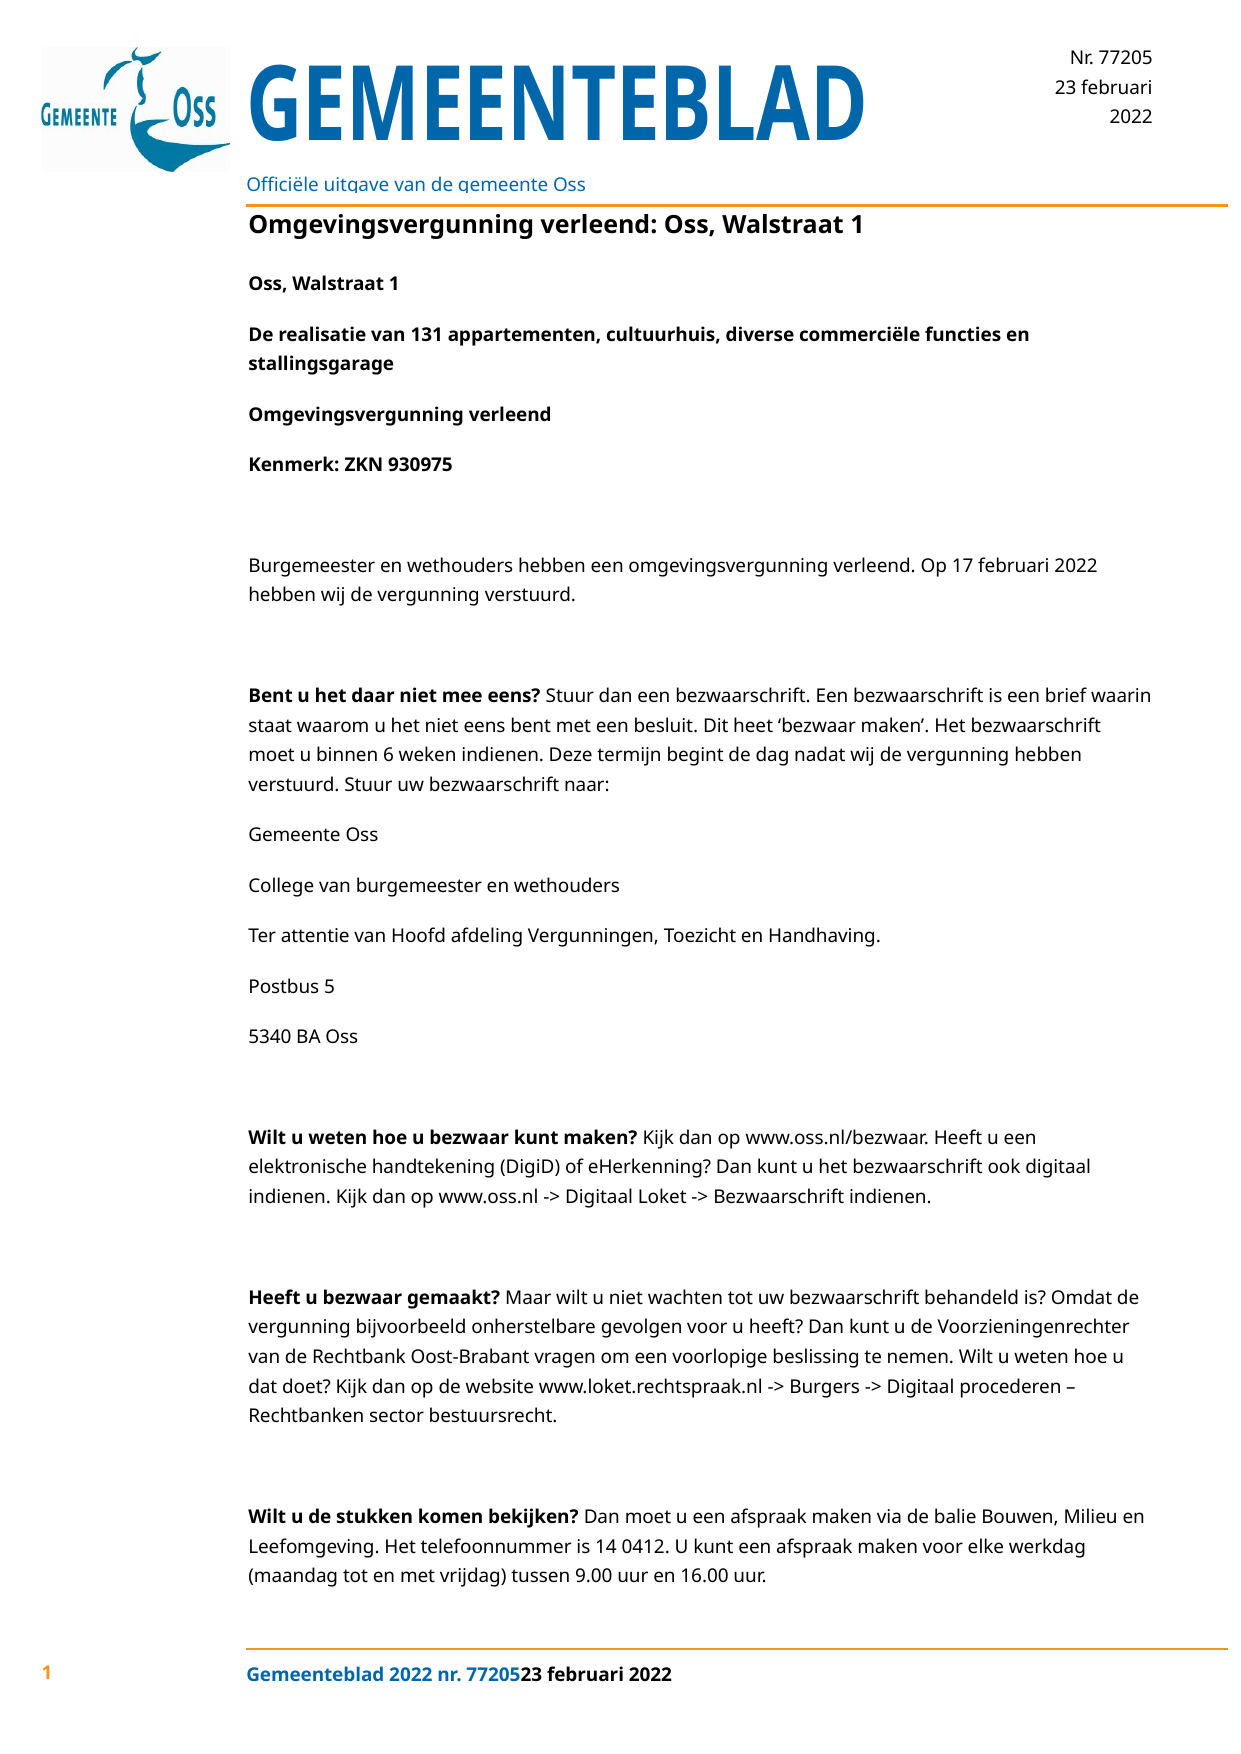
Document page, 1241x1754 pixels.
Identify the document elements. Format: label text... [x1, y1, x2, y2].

text Gemeente Oss [248, 822, 1152, 847]
text Postbus 5 [248, 973, 1152, 998]
text Wilt u de stukken komen bekijken? Dan moet u een afspraak maken via de balie Bouwen, Milieu en Leefomgeving. Het telefoonnummer is 14 0412. U kunt een afspraak maken voor elke werkdag (maandag tot en met vrijdag) tussen 9.00 uur en 16.00 uur. [248, 1503, 1152, 1588]
text Oss, Walstraat 1 [248, 270, 1152, 296]
text Omgevingsvergunning verleend: Oss, Walstraat 1 [248, 207, 1152, 241]
text Omgevingsvergunning verleend [248, 401, 1152, 426]
text Heeft u bezwaar gemaakt? Maar wilt u niet wachten tot uw bezwaarschrift behandeld is? Omdat de vergunning bijvoorbeeld onherstelbare gevolgen voor u heeft? Dan kunt u de Voorzieningenrechter van de Rechtbank Oost-Brabant vragen om een voorlopige beslissing te nemen. Wilt u weten hoe u dat doet? Kijk dan op de website www.loket.rechtspraak.nl -> Burgers -> Digitaal procederen – Rechtbanken sector bestuursrecht. [248, 1284, 1152, 1428]
text De realisatie van 131 appartementen, cultuurhuis, diverse commerciële functies en stallingsgarage [248, 321, 1152, 376]
text Kenmerk: ZKN 930975 [248, 451, 1152, 477]
text Ter attentie van Hoofd afdeling Vergunningen, Toezicht en Handhaving. [248, 922, 1152, 948]
picture [41, 47, 231, 172]
text Burgemeester en wethouders hebben een omgevingsvergunning verleend. Op 17 februari 2022 hebben wij de vergunning verstuurd. [248, 552, 1152, 607]
text 5340 BA Oss [248, 1023, 1152, 1049]
text Wilt u weten hoe u bezwaar kunt maken? Kijk dan op www.oss.nl/bezwaar. Heeft u een elektronische handtekening (DigiD) of eHerkenning? Dan kunt u het bezwaarschrift ook digitaal indienen. Kijk dan op www.oss.nl -> Digitaal Loket -> Bezwaarschrift indienen. [248, 1124, 1152, 1209]
text Bent u het daar niet mee eens? Stuur dan een bezwaarschrift. Een bezwaarschrift is een brief waarin staat waarom u het niet eens bent met een besluit. Dit heet ‘bezwaar maken’. Het bezwaarschrift moet u binnen 6 weken indienen. Deze termijn begint de dag nadat wij de vergunning hebben verstuurd. Stuur uw bezwaarschrift naar: [248, 682, 1152, 797]
text College van burgemeester en wethouders [248, 872, 1152, 898]
